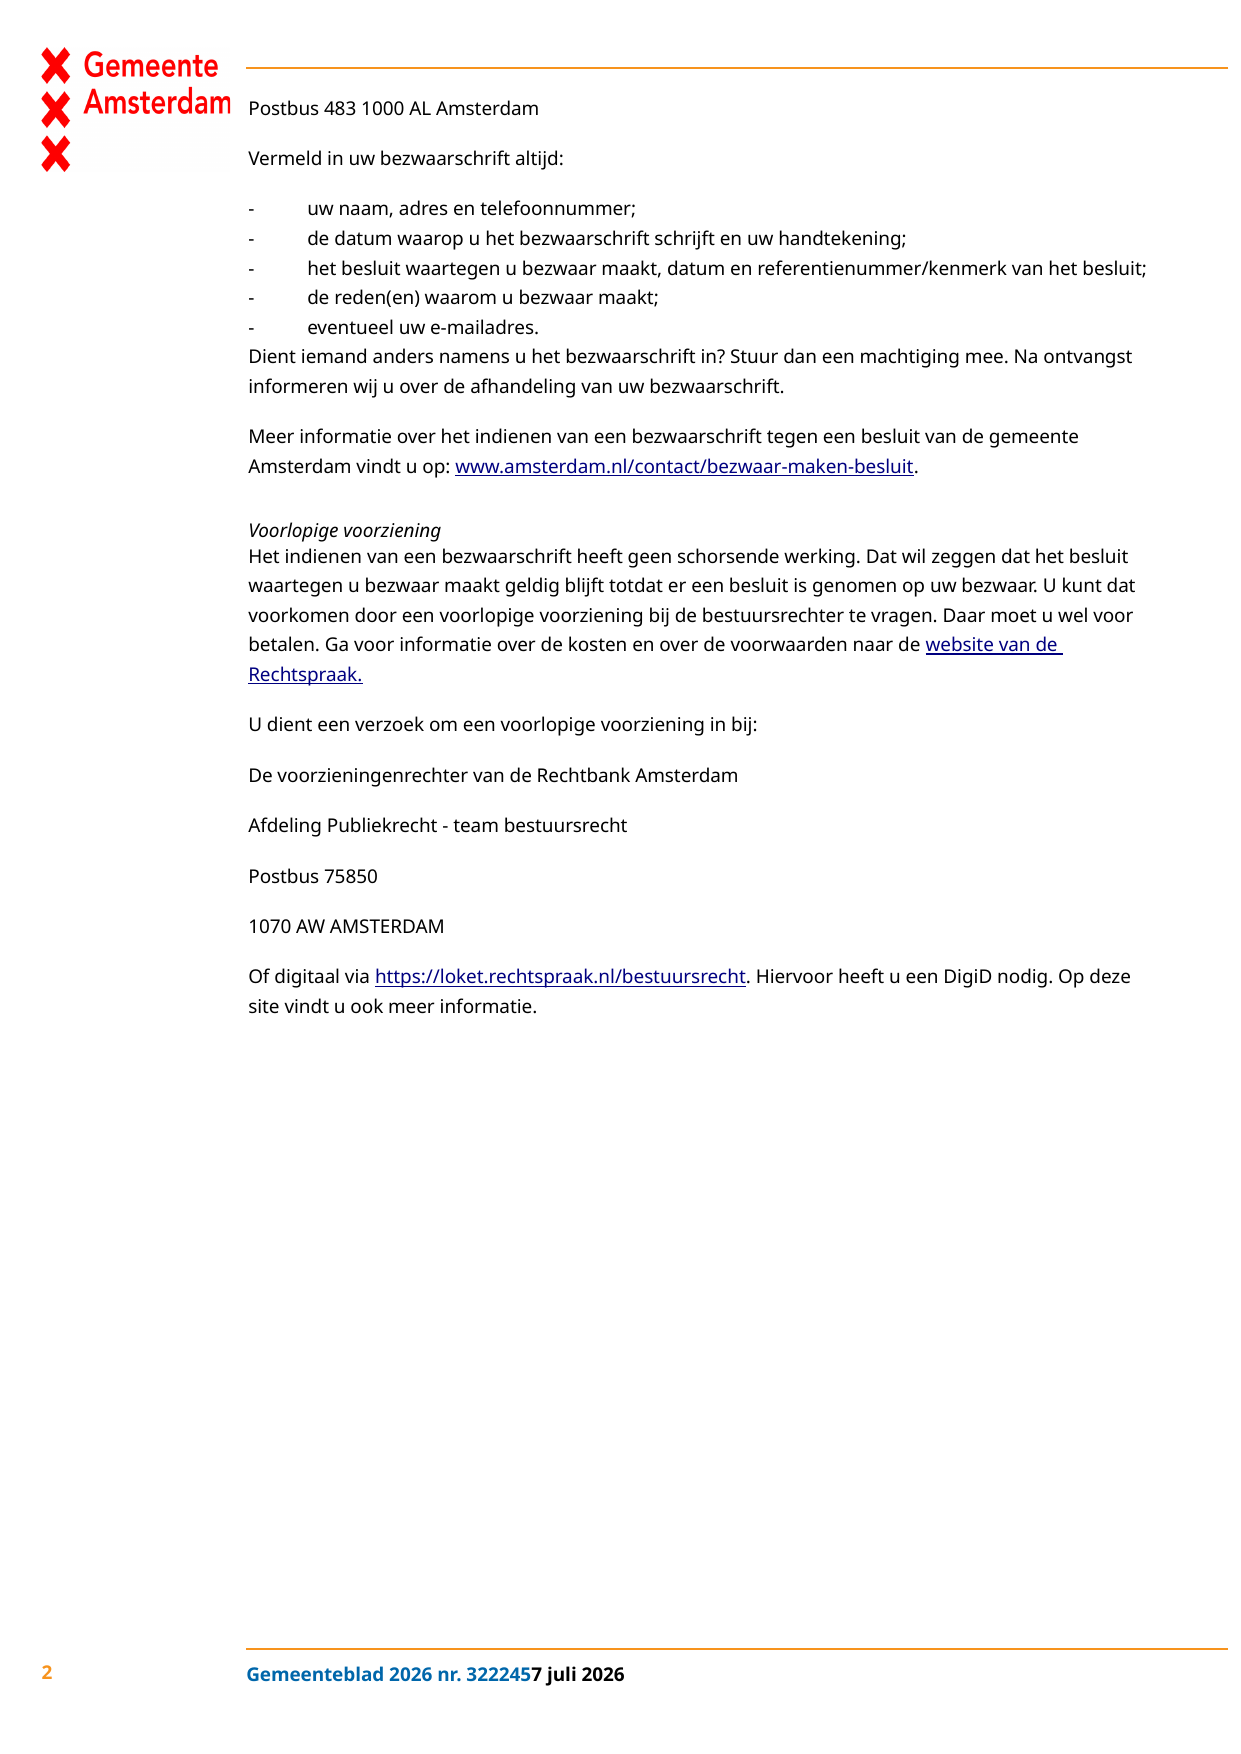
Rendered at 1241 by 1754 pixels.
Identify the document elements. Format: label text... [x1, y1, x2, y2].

text Het indienen van een bezwaarschrift heeft geen schorsende werking. Dat wil zeggen dat het besluit waartegen u bezwaar maakt geldig blijft totdat er een besluit is genomen op uw bezwaar. U kunt dat voorkomen door een voorlopige voorziening bij de bestuursrechter te vragen. Daar moet u wel voor betalen. Ga voor informatie over de kosten en over de voorwaarden naar de website van de Rechtspraak. [248, 543, 1152, 687]
list het besluit waartegen u bezwaar maakt, datum en referentienummer/kenmerk van het besluit; [248, 255, 1152, 281]
text Of digitaal via https://loket.rechtspraak.nl/bestuursrecht. Hiervoor heeft u een DigiD nodig. Op deze site vindt u ook meer informatie. [248, 964, 1152, 1019]
text Postbus 483 1000 AL Amsterdam [248, 95, 1152, 121]
text Dient iemand anders namens u het bezwaarschrift in? Stuur dan een machtiging mee. Na ontvangst informeren wij u over de afhandeling van uw bezwaarschrift. [248, 343, 1152, 399]
list uw naam, adres en telefoonnummer; [248, 196, 1152, 221]
list eventueel uw e-mailadres. [248, 314, 1152, 340]
text Vermeld in uw bezwaarschrift altijd: [248, 145, 1152, 171]
text Voorlopige voorziening [248, 517, 1152, 543]
text 1070 AW AMSTERDAM [248, 913, 1152, 939]
list de reden(en) waarom u bezwaar maakt; [248, 284, 1152, 310]
text U dient een verzoek om een voorlopige voorziening in bij: [248, 712, 1152, 737]
picture [41, 47, 231, 172]
list de datum waarop u het bezwaarschrift schrijft en uw handtekening; [248, 225, 1152, 251]
text De voorzieningenrechter van de Rechtbank Amsterdam [248, 762, 1152, 788]
text Postbus 75850 [248, 863, 1152, 888]
text Afdeling Publiekrecht - team bestuursrecht [248, 812, 1152, 838]
text Meer informatie over het indienen van een bezwaarschrift tegen een besluit van de gemeente Amsterdam vindt u op: www.amsterdam.nl/contact/bezwaar-maken-besluit. [248, 423, 1152, 479]
